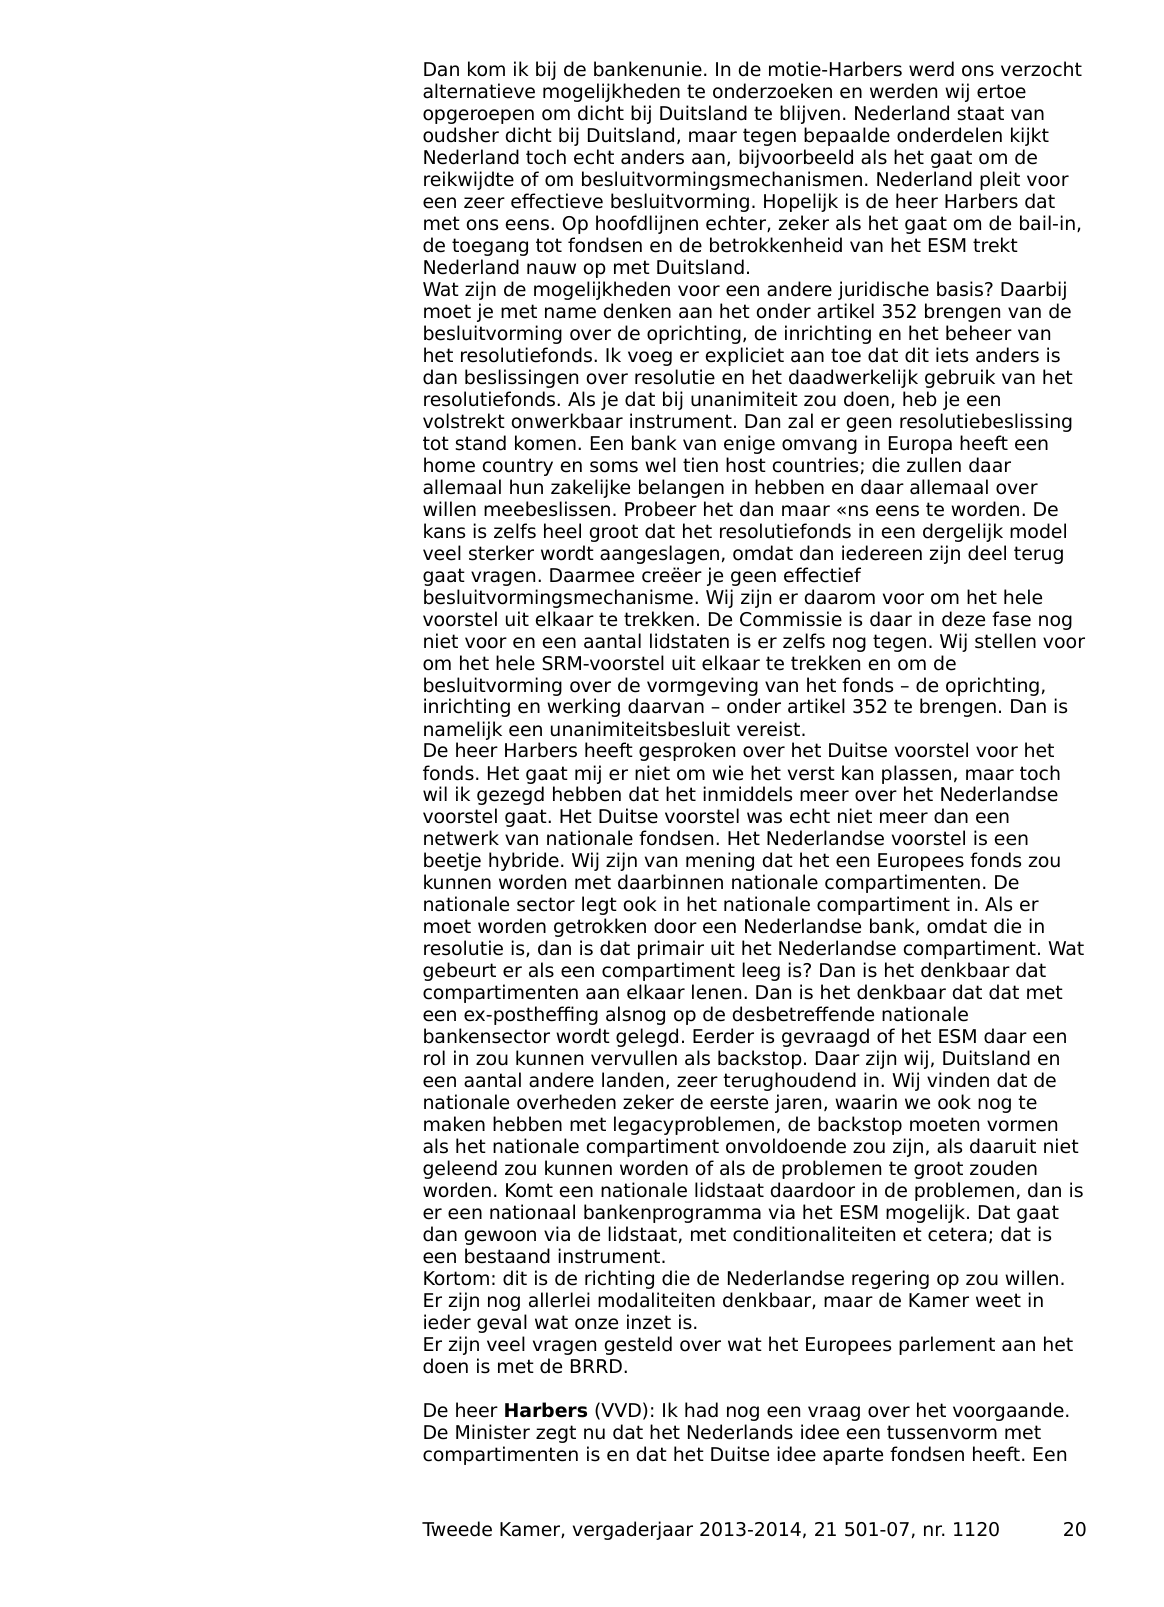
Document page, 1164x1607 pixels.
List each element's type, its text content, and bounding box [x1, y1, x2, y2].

text De heer Harbers heeft gesproken over het Duitse voorstel voor het fonds. Het gaat mij er niet om wie het verst kan plassen, maar toch wil ik gezegd hebben dat het inmiddels meer over het Nederlandse voorstel gaat. Het Duitse voorstel was echt niet meer dan een netwerk van nationale fondsen. Het Nederlandse voorstel is een beetje hybride. Wij zijn van mening dat het een Europees fonds zou kunnen worden met daarbinnen nationale compartimenten. De nationale sector legt ook in het nationale compartiment in. Als er moet worden getrokken door een Nederlandse bank, omdat die in resolutie is, dan is dat primair uit het Nederlandse compartiment. Wat gebeurt er als een compartiment leeg is? Dan is het denkbaar dat compartimenten aan elkaar lenen. Dan is het denkbaar dat dat met een ex-postheffing alsnog op de desbetreffende nationale bankensector wordt gelegd. Eerder is gevraagd of het ESM daar een rol in zou kunnen vervullen als backstop. Daar zijn wij, Duitsland en een aantal andere landen, zeer terughoudend in. Wij vinden dat de nationale overheden zeker de eerste jaren, waarin we ook nog te maken hebben met legacyproblemen, de backstop moeten vormen als het nationale compartiment onvoldoende zou zijn, als daaruit niet geleend zou kunnen worden of als de problemen te groot zouden worden. Komt een nationale lidstaat daardoor in de problemen, dan is er een nationaal bankenprogramma via het ESM mogelijk. Dat gaat dan gewoon via de lidstaat, met conditionaliteiten et cetera; dat is een bestaand instrument. [422, 740, 1087, 1268]
text De heer Harbers (VVD): Ik had nog een vraag over het voorgaande. De Minister zegt nu dat het Nederlands idee een tussenvorm met compartimenten is en dat het Duitse idee aparte fondsen heeft. Een [422, 1400, 1087, 1466]
text Er zijn veel vragen gesteld over wat het Europees parlement aan het doen is met de BRRD. [422, 1334, 1087, 1378]
text Dan kom ik bij de bankenunie. In de motie-Harbers werd ons verzocht alternatieve mogelijkheden te onderzoeken en werden wij ertoe opgeroepen om dicht bij Duitsland te blijven. Nederland staat van oudsher dicht bij Duitsland, maar tegen bepaalde onderdelen kijkt Nederland toch echt anders aan, bijvoorbeeld als het gaat om de reikwijdte of om besluitvormingsmechanismen. Nederland pleit voor een zeer effectieve besluitvorming. Hopelijk is de heer Harbers dat met ons eens. Op hoofdlijnen echter, zeker als het gaat om de bail-in, de toegang tot fondsen en de betrokkenheid van het ESM trekt Nederland nauw op met Duitsland. [422, 59, 1087, 279]
text Kortom: dit is de richting die de Nederlandse regering op zou willen. Er zijn nog allerlei modaliteiten denkbaar, maar de Kamer weet in ieder geval wat onze inzet is. [422, 1268, 1087, 1334]
text Wat zijn de mogelijkheden voor een andere juridische basis? Daarbij moet je met name denken aan het onder artikel 352 brengen van de besluitvorming over de oprichting, de inrichting en het beheer van het resolutiefonds. Ik voeg er expliciet aan toe dat dit iets anders is dan beslissingen over resolutie en het daadwerkelijk gebruik van het resolutiefonds. Als je dat bij unanimiteit zou doen, heb je een volstrekt onwerkbaar instrument. Dan zal er geen resolutiebeslissing tot stand komen. Een bank van enige omvang in Europa heeft een home country en soms wel tien host countries; die zullen daar allemaal hun zakelijke belangen in hebben en daar allemaal over willen meebeslissen. Probeer het dan maar «ns eens te worden. De kans is zelfs heel groot dat het resolutiefonds in een dergelijk model veel sterker wordt aangeslagen, omdat dan iedereen zijn deel terug gaat vragen. Daarmee creëer je geen effectief besluitvormingsmechanisme. Wij zijn er daarom voor om het hele voorstel uit elkaar te trekken. De Commissie is daar in deze fase nog niet voor en een aantal lidstaten is er zelfs nog tegen. Wij stellen voor om het hele SRM-voorstel uit elkaar te trekken en om de besluitvorming over de vormgeving van het fonds – de oprichting, inrichting en werking daarvan – onder artikel 352 te brengen. Dan is namelijk een unanimiteitsbesluit vereist. [422, 279, 1087, 740]
